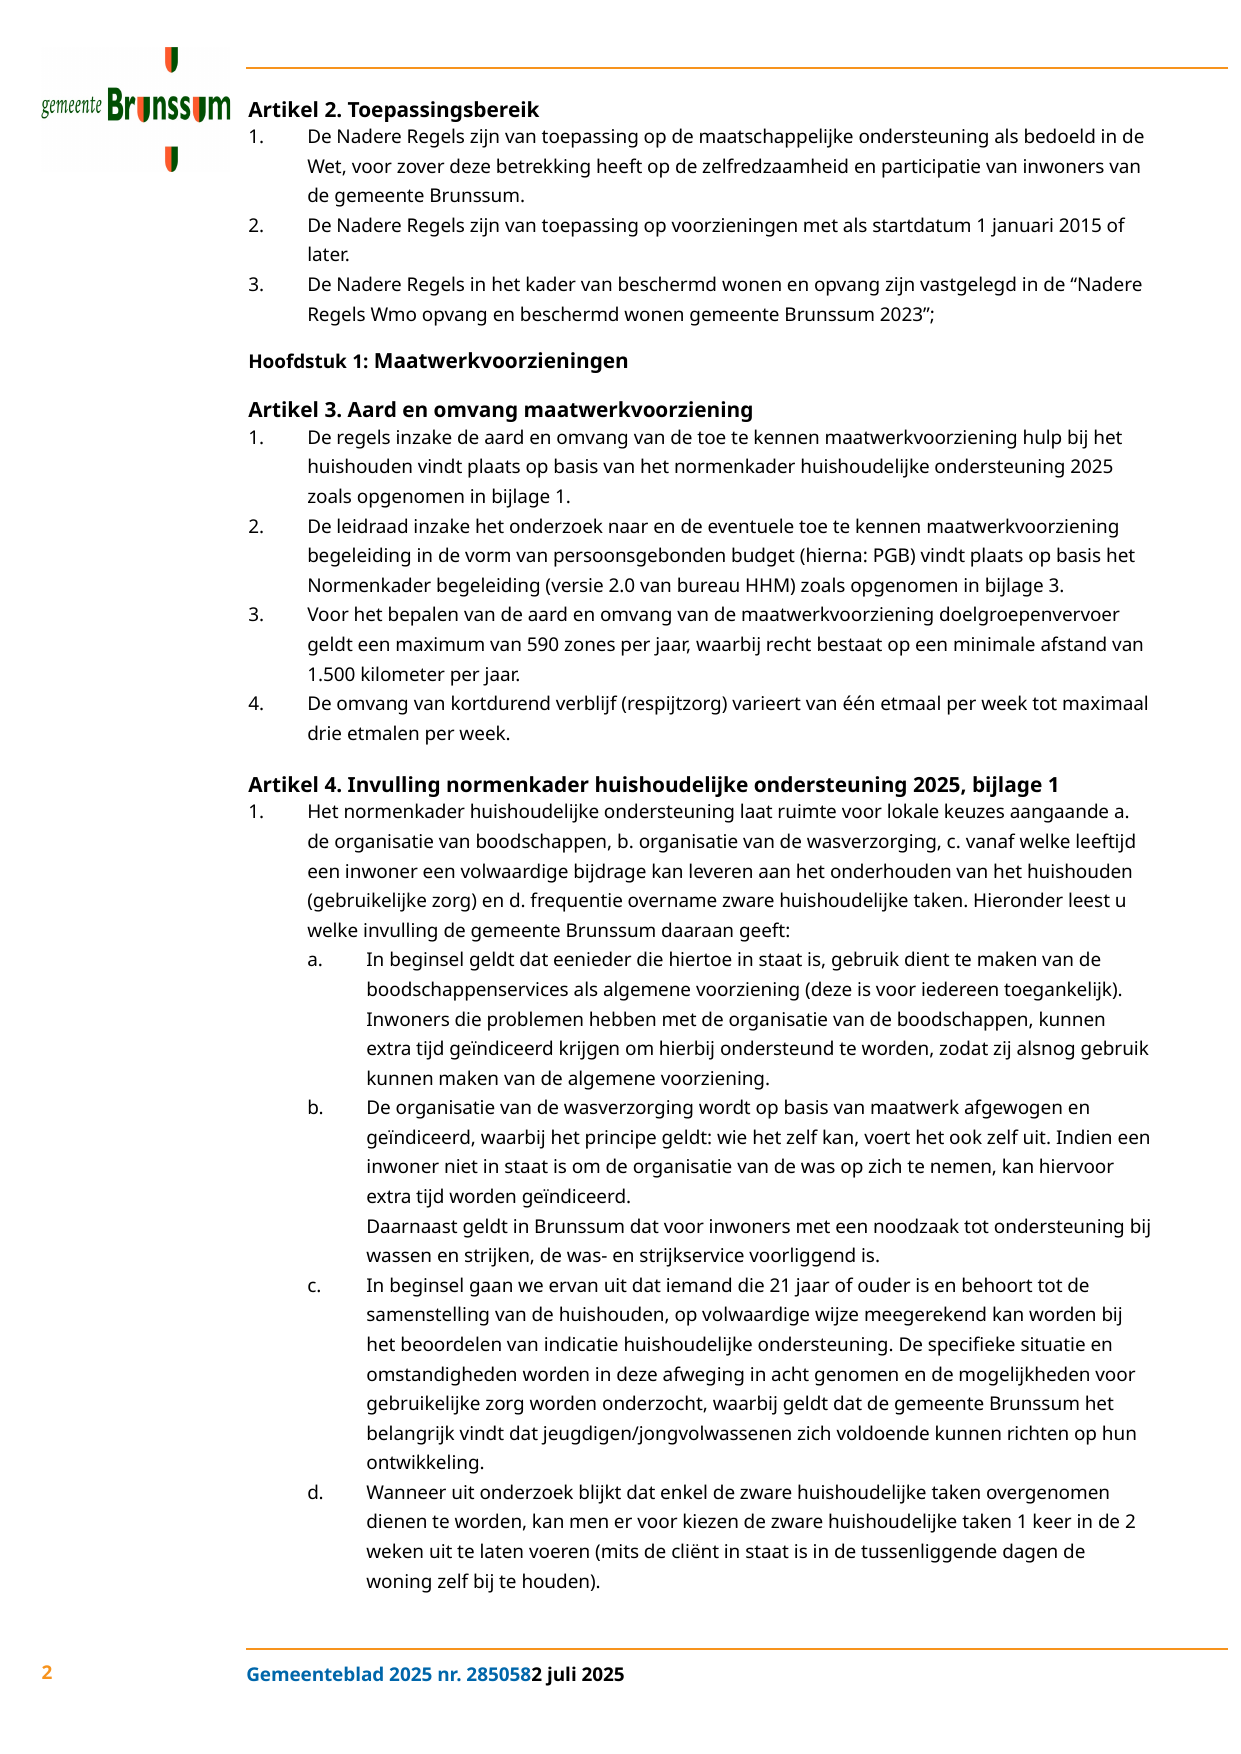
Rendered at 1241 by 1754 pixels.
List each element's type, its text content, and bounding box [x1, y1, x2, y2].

list De organisatie van de wasverzorging wordt op basis van maatwerk afgewogen en geïndiceerd, waarbij het principe geldt: wie het zelf kan, voert het ook zelf uit. Indien een inwoner niet in staat is om de organisatie van de was op zich te nemen, kan hiervoor extra tijd worden geïndiceerd. [307, 1094, 1152, 1209]
text Artikel 3. Aard en omvang maatwerkvoorziening [248, 396, 1152, 424]
list De Nadere Regels zijn van toepassing op voorzieningen met als startdatum 1 januari 2015 of later. [248, 212, 1152, 267]
text Artikel 2. Toepassingsbereik [248, 95, 1152, 123]
list De leidraad inzake het onderzoek naar en de eventuele toe te kennen maatwerkvoorziening begeleiding in de vorm van persoonsgebonden budget (hierna: PGB) vindt plaats op basis het Normenkader begeleiding (versie 2.0 van bureau HHM) zoals opgenomen in bijlage 3. [248, 513, 1152, 598]
list Voor het bepalen van de aard en omvang van de maatwerkvoorziening doelgroepenvervoer geldt een maximum van 590 zones per jaar, waarbij recht bestaat op een minimale afstand van 1.500 kilometer per jaar. [248, 602, 1152, 686]
list In beginsel geldt dat eenieder die hiertoe in staat is, gebruik dient te maken van de boodschappenservices als algemene voorziening (deze is voor iedereen toegankelijk). Inwoners die problemen hebben met de organisatie van de boodschappen, kunnen extra tijd geïndiceerd krijgen om hierbij ondersteund te worden, zodat zij alsnog gebruik kunnen maken van de algemene voorziening. [307, 947, 1152, 1091]
picture [41, 47, 231, 172]
list Het normenkader huishoudelijke ondersteuning laat ruimte voor lokale keuzes aangaande a. de organisatie van boodschappen, b. organisatie van de wasverzorging, c. vanaf welke leeftijd een inwoner een volwaardige bijdrage kan leveren aan het onderhouden van het huishouden (gebruikelijke zorg) en d. frequentie overname zware huishoudelijke taken. Hieronder leest u welke invulling de gemeente Brunssum daaraan geeft: [248, 799, 1152, 943]
list De omvang van kortdurend verblijf (respijtzorg) varieert van één etmaal per week tot maximaal drie etmalen per week. [248, 690, 1152, 746]
list Wanneer uit onderzoek blijkt dat enkel de zware huishoudelijke taken overgenomen dienen te worden, kan men er voor kiezen de zware huishoudelijke taken 1 keer in de 2 weken uit te laten voeren (mits de cliënt in staat is in de tussenliggende dagen de woning zelf bij te houden). [307, 1479, 1152, 1594]
list De regels inzake de aard en omvang van de toe te kennen maatwerkvoorziening hulp bij het huishouden vindt plaats op basis van het normenkader huishoudelijke ondersteuning 2025 zoals opgenomen in bijlage 1. [248, 424, 1152, 509]
text Artikel 4. Invulling normenkader huishoudelijke ondersteuning 2025, bijlage 1 [248, 770, 1152, 799]
list De Nadere Regels zijn van toepassing op de maatschappelijke ondersteuning als bedoeld in de Wet, voor zover deze betrekking heeft op de zelfredzaamheid en participatie van inwoners van de gemeente Brunssum. [248, 123, 1152, 208]
text Hoofdstuk 1: Maatwerkvoorzieningen [248, 346, 1152, 375]
list De Nadere Regels in het kader van beschermd wonen en opvang zijn vastgelegd in de “Nadere Regels Wmo opvang en beschermd wonen gemeente Brunssum 2023”; [248, 271, 1152, 326]
list Daarnaast geldt in Brunssum dat voor inwoners met een noodzaak tot ondersteuning bij wassen en strijken, de was- en strijkservice voorliggend is. [307, 1213, 1152, 1268]
list In beginsel gaan we ervan uit dat iemand die 21 jaar of ouder is en behoort tot de samenstelling van de huishouden, op volwaardige wijze meegerekend kan worden bij het beoordelen van indicatie huishoudelijke ondersteuning. De specifieke situatie en omstandigheden worden in deze afweging in acht genomen en de mogelijkheden voor gebruikelijke zorg worden onderzocht, waarbij geldt dat de gemeente Brunssum het belangrijk vindt dat jeugdigen/jongvolwassenen zich voldoende kunnen richten op hun ontwikkeling. [307, 1272, 1152, 1475]
